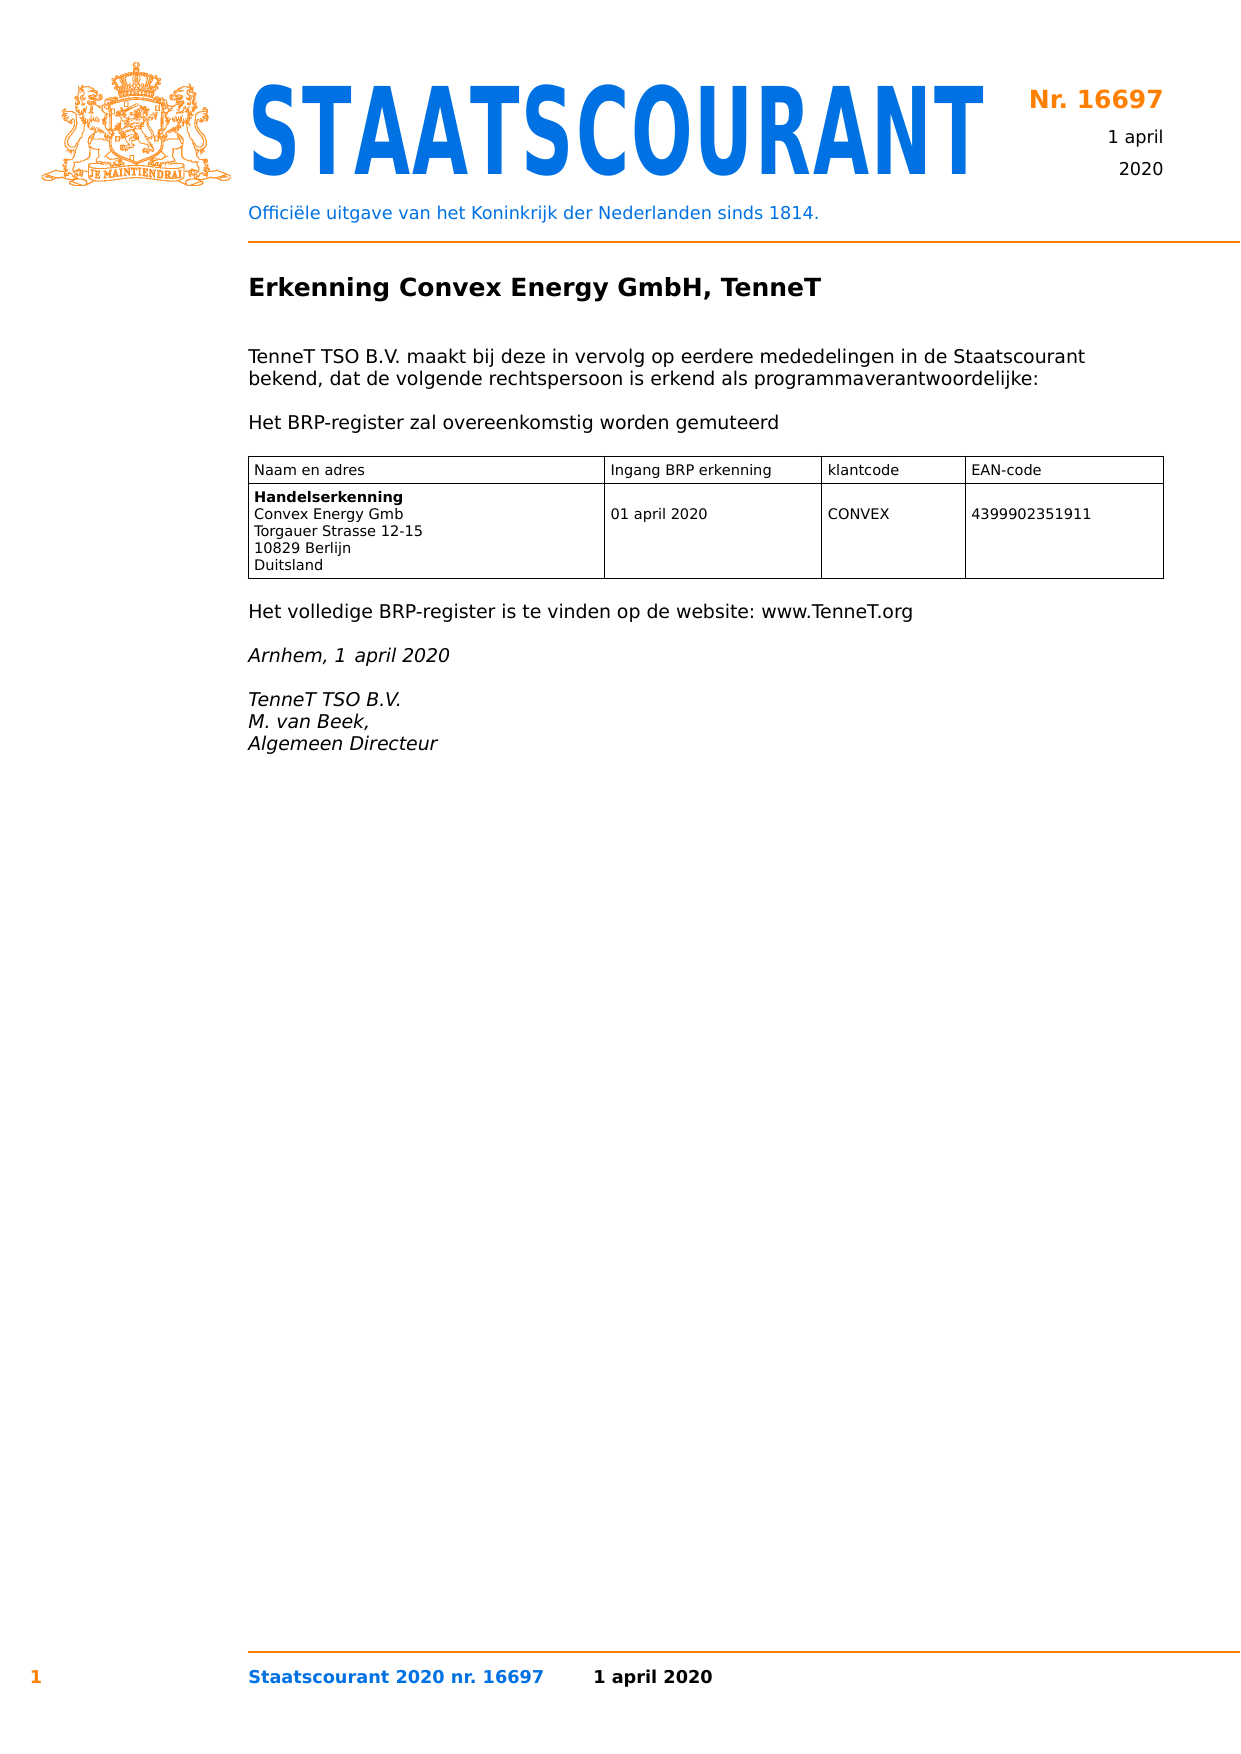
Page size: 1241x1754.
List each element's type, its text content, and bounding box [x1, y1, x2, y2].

table_cell Convex Energy Gmb Torgauer Strasse 12-15 10829 Berlijn Duitsland [249, 506, 604, 578]
table_header Nr. 16697 [998, 62, 1240, 121]
text Het BRP-register zal overeenkomstig worden gemuteerd [248, 412, 1163, 434]
table_cell 1 april [998, 121, 1240, 153]
text Arnhem, 1 april 2020 [248, 645, 1163, 667]
text TenneT TSO B.V. maakt bij deze in vervolg op eerdere mededelingen in de Staatscourant bekend, dat de volgende rechtspersoon is erkend als programmaverantwoordelijke: [248, 346, 1163, 390]
table_cell 2020 [998, 153, 1240, 203]
text Het volledige BRP-register is te vinden op de website: www.TenneT.org [248, 601, 1163, 623]
table_cell Handelserkenning [249, 484, 604, 506]
table_header klantcode [822, 457, 965, 483]
subtitle Erkenning Convex Energy GmbH, TenneT [248, 273, 1163, 302]
table_cell [822, 484, 965, 506]
table_header EAN-code [966, 457, 1163, 483]
table_cell 01 april 2020 [605, 506, 821, 578]
table_cell Officiële uitgave van het Koninkrijk der Nederlanden sinds 1814. [248, 203, 1240, 241]
picture [41, 62, 231, 186]
table_cell 4399902351911 [966, 506, 1163, 578]
table_header [25, 62, 248, 241]
table_cell CONVEX [822, 506, 965, 578]
table_cell [966, 484, 1163, 506]
table_header Naam en adres [249, 457, 604, 483]
table_header STAATSCOURANT [248, 62, 998, 203]
table_header Ingang BRP erkenning [605, 457, 821, 483]
text TenneT TSO B.V. M. van Beek, Algemeen Directeur [248, 689, 1163, 755]
table_cell [605, 484, 821, 506]
